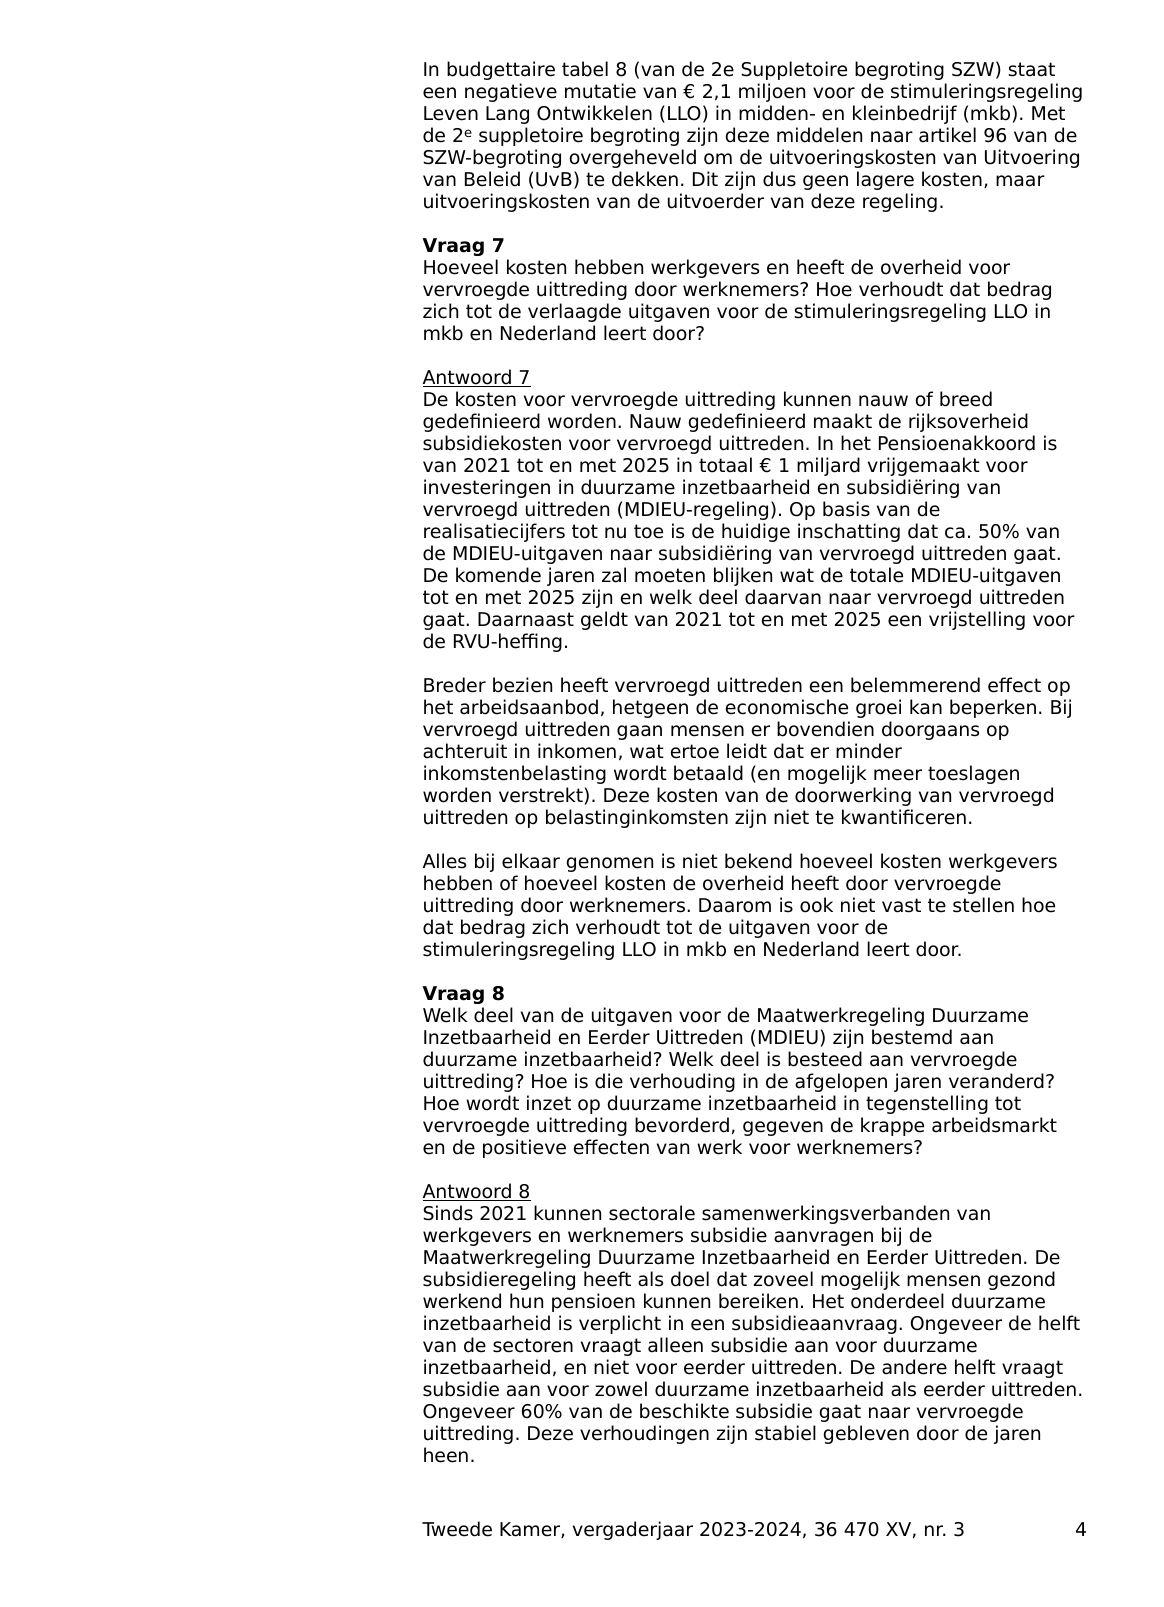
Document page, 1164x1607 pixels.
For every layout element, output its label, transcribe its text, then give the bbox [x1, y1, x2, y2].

text Antwoord 8 [422, 1181, 1087, 1203]
text In budgettaire tabel 8 (van de 2e Suppletoire begroting SZW) staat een negatieve mutatie van € 2,1 miljoen voor de stimuleringsregeling Leven Lang Ontwikkelen (LLO) in midden- en kleinbedrijf (mkb). Met de 2e suppletoire begroting zijn deze middelen naar artikel 96 van de SZW-begroting overgeheveld om de uitvoeringskosten van Uitvoering van Beleid (UvB) te dekken. Dit zijn dus geen lagere kosten, maar uitvoeringskosten van de uitvoerder van deze regeling. [422, 59, 1087, 213]
text Alles bij elkaar genomen is niet bekend hoeveel kosten werkgevers hebben of hoeveel kosten de overheid heeft door vervroegde uittreding door werknemers. Daarom is ook niet vast te stellen hoe dat bedrag zich verhoudt tot de uitgaven voor de stimuleringsregeling LLO in mkb en Nederland leert door. [422, 851, 1087, 961]
text Vraag 7 [422, 235, 1087, 257]
text Vraag 8 [422, 983, 1087, 1005]
text Sinds 2021 kunnen sectorale samenwerkingsverbanden van werkgevers en werknemers subsidie aanvragen bij de Maatwerkregeling Duurzame Inzetbaarheid en Eerder Uittreden. De subsidieregeling heeft als doel dat zoveel mogelijk mensen gezond werkend hun pensioen kunnen bereiken. Het onderdeel duurzame inzetbaarheid is verplicht in een subsidieaanvraag. Ongeveer de helft van de sectoren vraagt alleen subsidie aan voor duurzame inzetbaarheid, en niet voor eerder uittreden. De andere helft vraagt subsidie aan voor zowel duurzame inzetbaarheid als eerder uittreden. Ongeveer 60% van de beschikte subsidie gaat naar vervroegde uittreding. Deze verhoudingen zijn stabiel gebleven door de jaren heen. [422, 1203, 1087, 1467]
text Hoeveel kosten hebben werkgevers en heeft de overheid voor vervroegde uittreding door werknemers? Hoe verhoudt dat bedrag zich tot de verlaagde uitgaven voor de stimuleringsregeling LLO in mkb en Nederland leert door? [422, 257, 1087, 345]
text Welk deel van de uitgaven voor de Maatwerkregeling Duurzame Inzetbaarheid en Eerder Uittreden (MDIEU) zijn bestemd aan duurzame inzetbaarheid? Welk deel is besteed aan vervroegde uittreding? Hoe is die verhouding in de afgelopen jaren veranderd? Hoe wordt inzet op duurzame inzetbaarheid in tegenstelling tot vervroegde uittreding bevorderd, gegeven de krappe arbeidsmarkt en de positieve effecten van werk voor werknemers? [422, 1005, 1087, 1159]
text Antwoord 7 [422, 367, 1087, 389]
text Breder bezien heeft vervroegd uittreden een belemmerend effect op het arbeidsaanbod, hetgeen de economische groei kan beperken. Bij vervroegd uittreden gaan mensen er bovendien doorgaans op achteruit in inkomen, wat ertoe leidt dat er minder inkomstenbelasting wordt betaald (en mogelijk meer toeslagen worden verstrekt). Deze kosten van de doorwerking van vervroegd uittreden op belastinginkomsten zijn niet te kwantificeren. [422, 675, 1087, 829]
text De kosten voor vervroegde uittreding kunnen nauw of breed gedefinieerd worden. Nauw gedefinieerd maakt de rijksoverheid subsidiekosten voor vervroegd uittreden. In het Pensioenakkoord is van 2021 tot en met 2025 in totaal € 1 miljard vrijgemaakt voor investeringen in duurzame inzetbaarheid en subsidiëring van vervroegd uittreden (MDIEU-regeling). Op basis van de realisatiecijfers tot nu toe is de huidige inschatting dat ca. 50% van de MDIEU-uitgaven naar subsidiëring van vervroegd uittreden gaat. De komende jaren zal moeten blijken wat de totale MDIEU-uitgaven tot en met 2025 zijn en welk deel daarvan naar vervroegd uittreden gaat. Daarnaast geldt van 2021 tot en met 2025 een vrijstelling voor de RVU-heffing. [422, 389, 1087, 653]
